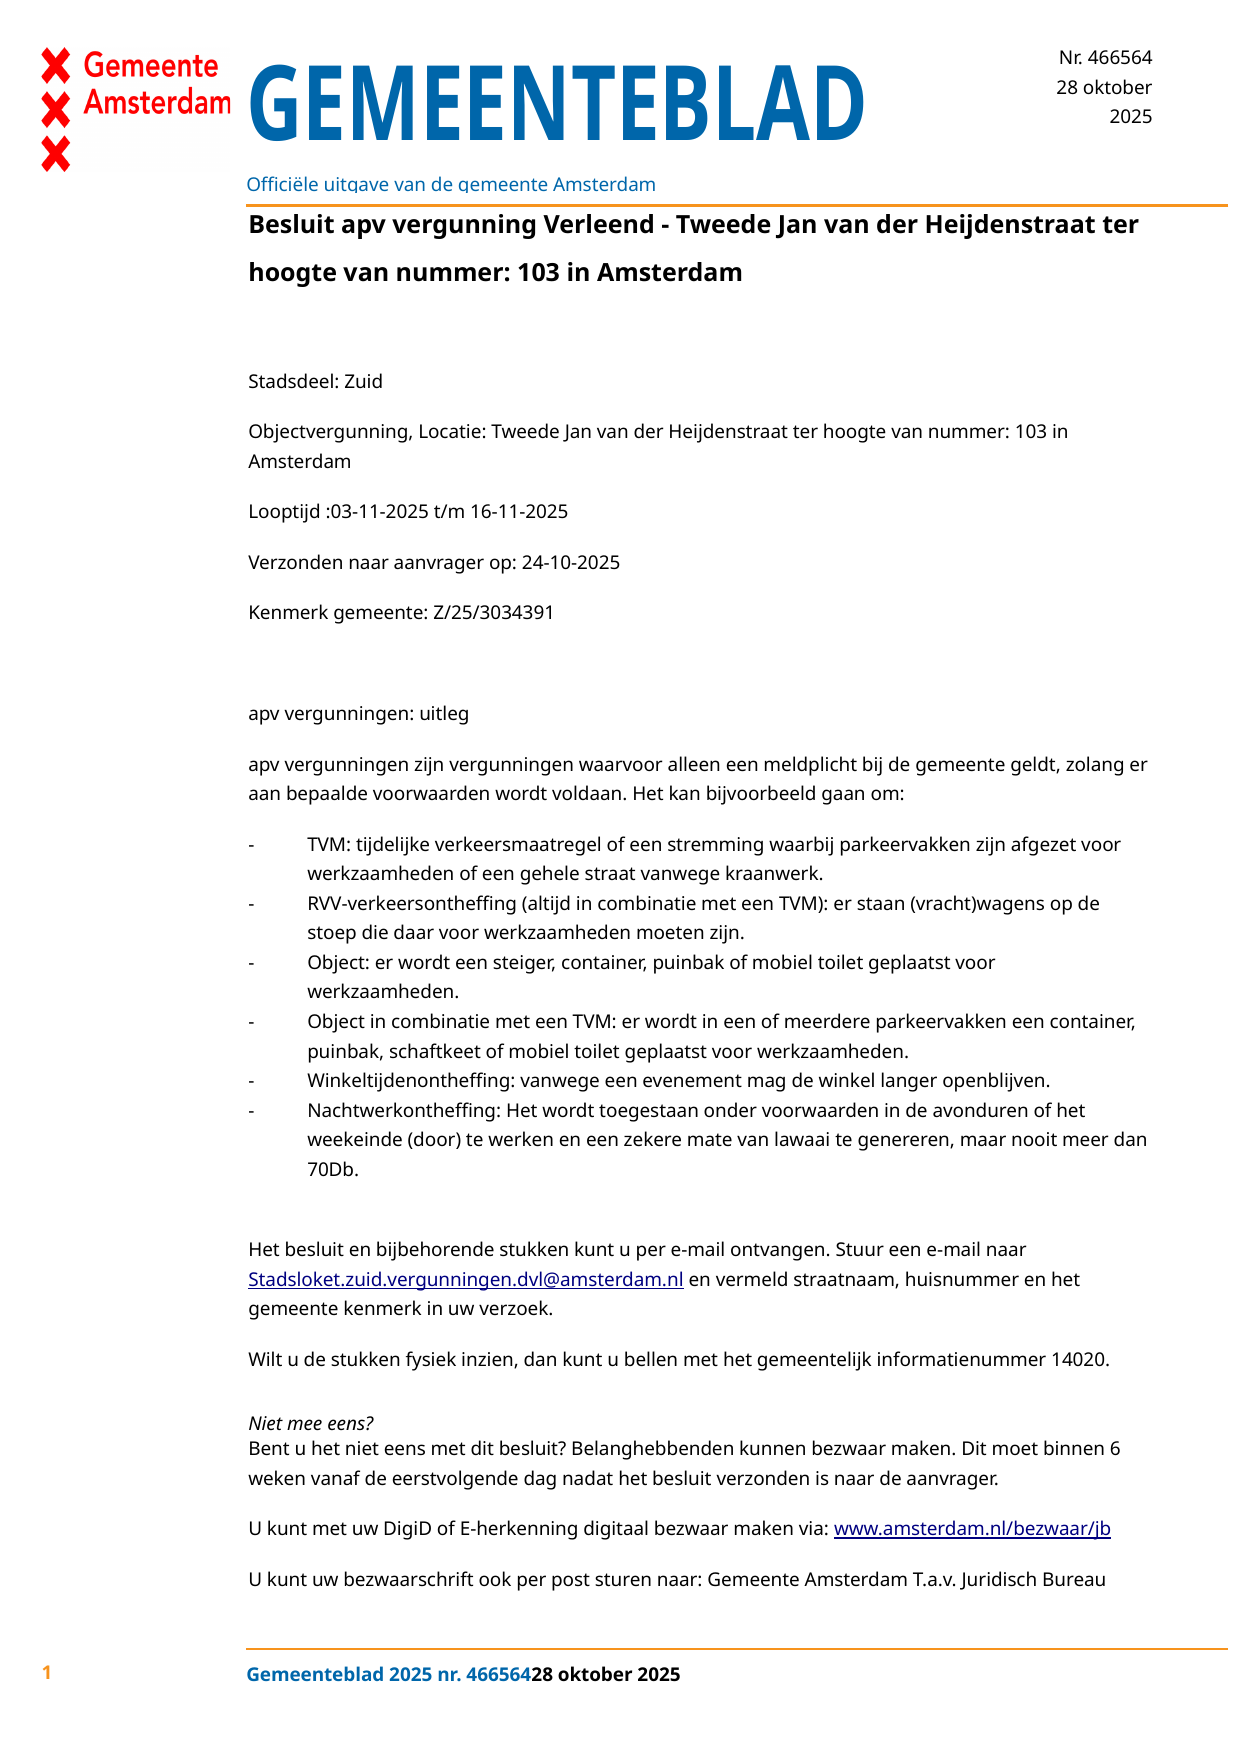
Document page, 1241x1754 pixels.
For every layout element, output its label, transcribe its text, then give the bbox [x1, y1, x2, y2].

text apv vergunningen zijn vergunningen waarvoor alleen een meldplicht bij de gemeente geldt, zolang er aan bepaalde voorwaarden wordt voldaan. Het kan bijvoorbeeld gaan om: [248, 751, 1152, 806]
text Besluit apv vergunning Verleend - Tweede Jan van der Heijdenstraat ter hoogte van nummer: 103 in Amsterdam [248, 207, 1152, 288]
text Bent u het niet eens met dit besluit? Belanghebbenden kunnen bezwaar maken. Dit moet binnen 6 weken vanaf de eerstvolgende dag nadat het besluit verzonden is naar de aanvrager. [248, 1436, 1152, 1491]
text Wilt u de stukken fysiek inzien, dan kunt u bellen met het gemeentelijk informatienummer 14020. [248, 1346, 1152, 1372]
picture [41, 47, 231, 172]
list Nachtwerkontheffing: Het wordt toegestaan onder voorwaarden in de avonduren of het weekeinde (door) te werken en een zekere mate van lawaai te genereren, maar nooit meer dan 70Db. [248, 1097, 1152, 1182]
text Objectvergunning, Locatie: Tweede Jan van der Heijdenstraat ter hoogte van nummer: 103 in Amsterdam [248, 419, 1152, 474]
text Verzonden naar aanvrager op: 24-10-2025 [248, 549, 1152, 575]
text Stadsdeel: Zuid [248, 368, 1152, 394]
text U kunt uw bezwaarschrift ook per post sturen naar: Gemeente Amsterdam T.a.v. Juridisch Bureau [248, 1566, 1152, 1592]
text Het besluit en bijbehorende stukken kunt u per e-mail ontvangen. Stuur een e-mail naar Stadsloket.zuid.vergunningen.dvl@amsterdam.nl en vermeld straatnaam, huisnummer en het gemeente kenmerk in uw verzoek. [248, 1236, 1152, 1321]
text Kenmerk gemeente: Z/25/3034391 [248, 599, 1152, 625]
list Object: er wordt een steiger, container, puinbak of mobiel toilet geplaatst voor werkzaamheden. [248, 949, 1152, 1004]
list RVV-verkeersontheffing (altijd in combinatie met een TVM): er staan (vracht)wagens op de stoep die daar voor werkzaamheden moeten zijn. [248, 890, 1152, 945]
text U kunt met uw DigiD of E-herkenning digitaal bezwaar maken via: www.amsterdam.nl/bezwaar/jb [248, 1516, 1152, 1541]
list TVM: tijdelijke verkeersmaatregel of een stremming waarbij parkeervakken zijn afgezet voor werkzaamheden of een gehele straat vanwege kraanwerk. [248, 831, 1152, 886]
list Winkeltijdenontheffing: vanwege een evenement mag de winkel langer openblijven. [248, 1067, 1152, 1093]
text Niet mee eens? [248, 1410, 1152, 1436]
text Looptijd :03-11-2025 t/m 16-11-2025 [248, 499, 1152, 524]
list Object in combinatie met een TVM: er wordt in een of meerdere parkeervakken een container, puinbak, schaftkeet of mobiel toilet geplaatst voor werkzaamheden. [248, 1008, 1152, 1064]
text apv vergunningen: uitleg [248, 700, 1152, 726]
